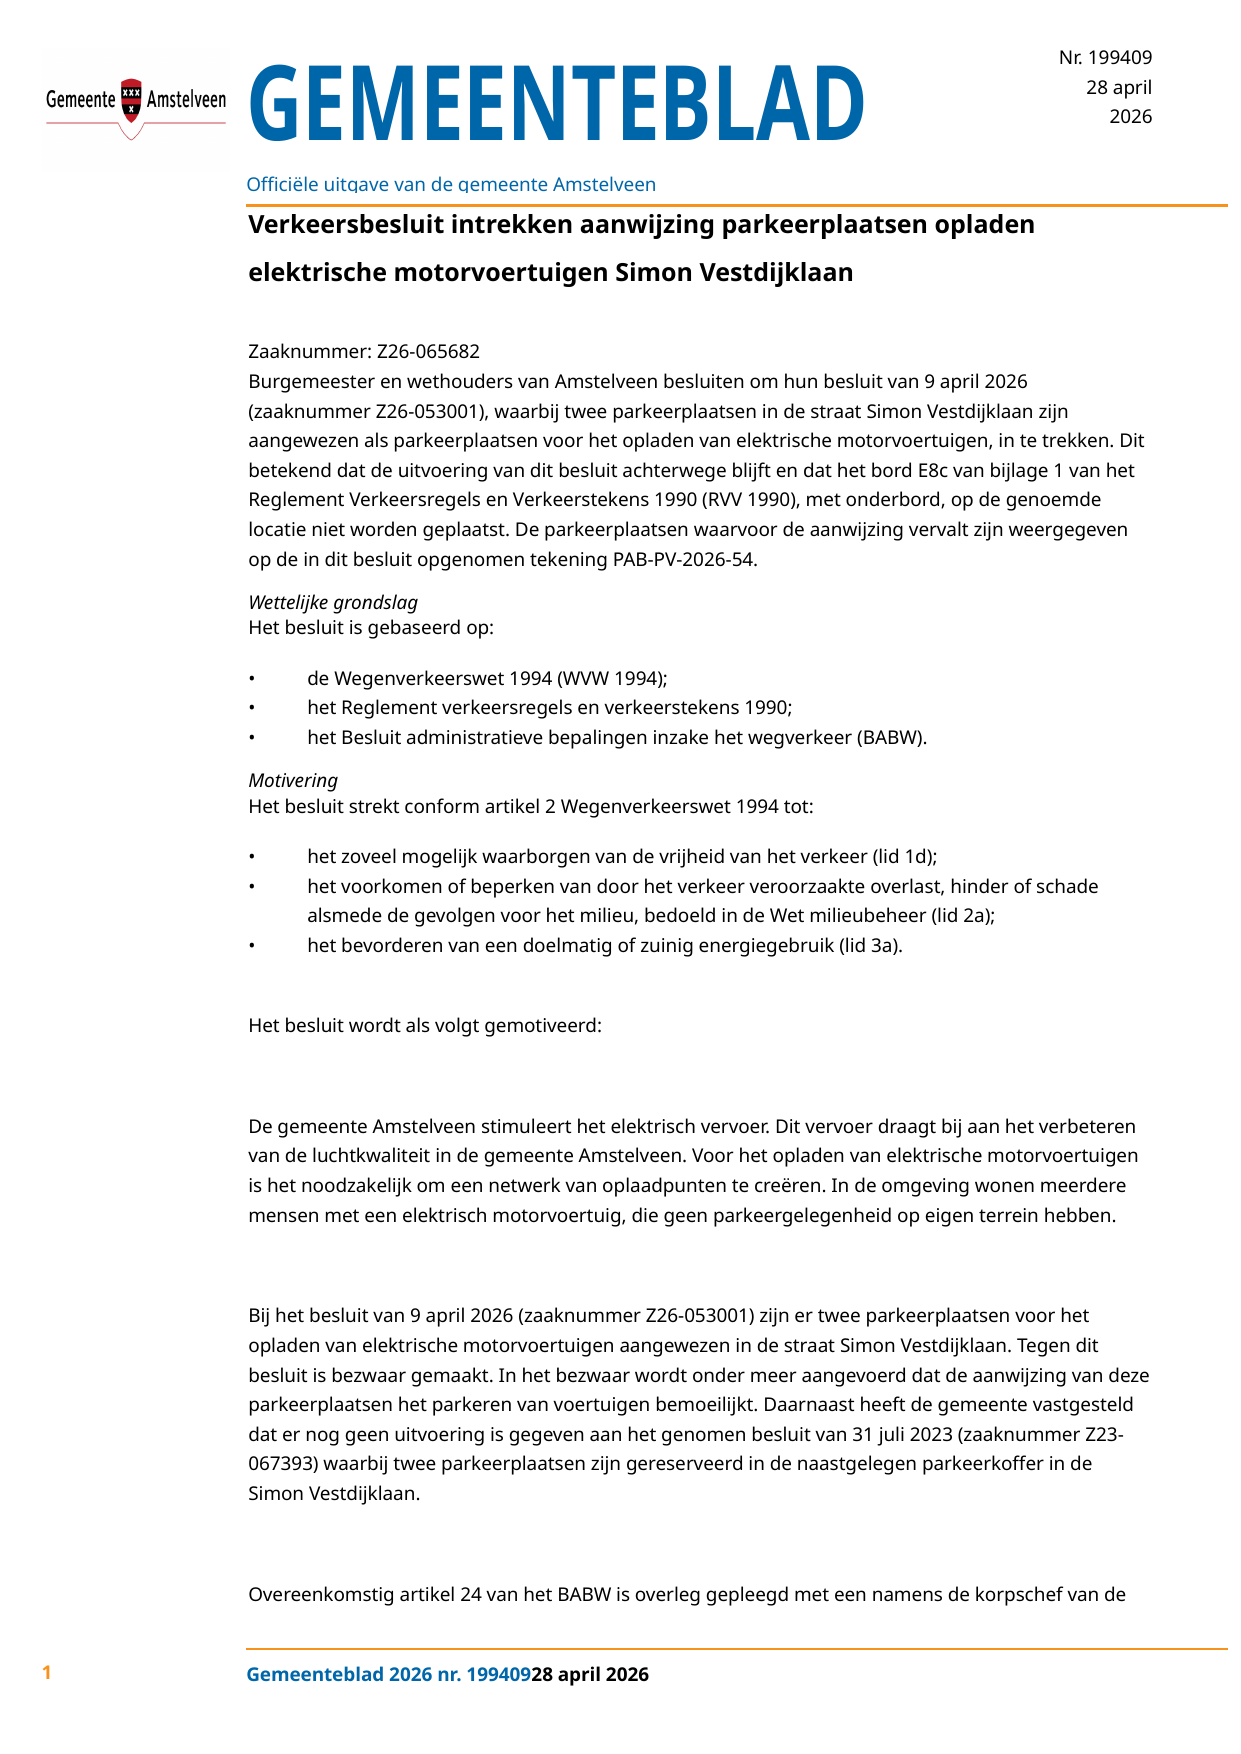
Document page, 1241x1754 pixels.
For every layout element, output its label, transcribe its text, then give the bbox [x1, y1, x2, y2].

text Overeenkomstig artikel 24 van het BABW is overleg gepleegd met een namens de korpschef van de [248, 1581, 1152, 1607]
text Het besluit strekt conform artikel 2 Wegenverkeerswet 1994 tot: [248, 793, 1152, 819]
list het Besluit administratieve bepalingen inzake het wegverkeer (BABW). [248, 724, 1152, 750]
text Het besluit is gebaseerd op: [248, 614, 1152, 640]
text Zaaknummer: Z26-065682 [248, 339, 1152, 364]
text Burgemeester en wethouders van Amstelveen besluiten om hun besluit van 9 april 2026 (zaaknummer Z26-053001), waarbij twee parkeerplaatsen in de straat Simon Vestdijklaan zijn aangewezen als parkeerplaatsen voor het opladen van elektrische motorvoertuigen, in te trekken. Dit betekend dat de uitvoering van dit besluit achterwege blijft en dat het bord E8c van bijlage 1 van het Reglement Verkeersregels en Verkeerstekens 1990 (RVV 1990), met onderbord, op de genoemde locatie niet worden geplaatst. De parkeerplaatsen waarvoor de aanwijzing vervalt zijn weergegeven op de in dit besluit opgenomen tekening PAB-PV-2026-54. [248, 368, 1152, 571]
text Motivering [248, 767, 1152, 793]
text Verkeersbesluit intrekken aanwijzing parkeerplaatsen opladen elektrische motorvoertuigen Simon Vestdijklaan [248, 207, 1152, 288]
list het Reglement verkeersregels en verkeerstekens 1990; [248, 694, 1152, 720]
list het voorkomen of beperken van door het verkeer veroorzaakte overlast, hinder of schade alsmede de gevolgen voor het milieu, bedoeld in de Wet milieubeheer (lid 2a); [248, 873, 1152, 928]
list het zoveel mogelijk waarborgen van de vrijheid van het verkeer (lid 1d); [248, 843, 1152, 869]
text Het besluit wordt als volgt gemotiveerd: [248, 1012, 1152, 1038]
text Bij het besluit van 9 april 2026 (zaaknummer Z26-053001) zijn er twee parkeerplaatsen voor het opladen van elektrische motorvoertuigen aangewezen in de straat Simon Vestdijklaan. Tegen dit besluit is bezwaar gemaakt. In het bezwaar wordt onder meer aangevoerd dat de aanwijzing van deze parkeerplaatsen het parkeren van voertuigen bemoeilijkt. Daarnaast heeft de gemeente vastgesteld dat er nog geen uitvoering is gegeven aan het genomen besluit van 31 juli 2023 (zaaknummer Z23-067393) waarbij twee parkeerplaatsen zijn gereserveerd in de naastgelegen parkeerkoffer in de Simon Vestdijklaan. [248, 1303, 1152, 1506]
list het bevorderen van een doelmatig of zuinig energiegebruik (lid 3a). [248, 932, 1152, 958]
picture [41, 47, 231, 172]
text De gemeente Amstelveen stimuleert het elektrisch vervoer. Dit vervoer draagt bij aan het verbeteren van de luchtkwaliteit in de gemeente Amstelveen. Voor het opladen van elektrische motorvoertuigen is het noodzakelijk om een netwerk van oplaadpunten te creëren. In de omgeving wonen meerdere mensen met een elektrisch motorvoertuig, die geen parkeergelegenheid op eigen terrein hebben. [248, 1113, 1152, 1227]
list de Wegenverkeerswet 1994 (WVW 1994); [248, 665, 1152, 691]
text Wettelijke grondslag [248, 589, 1152, 614]
